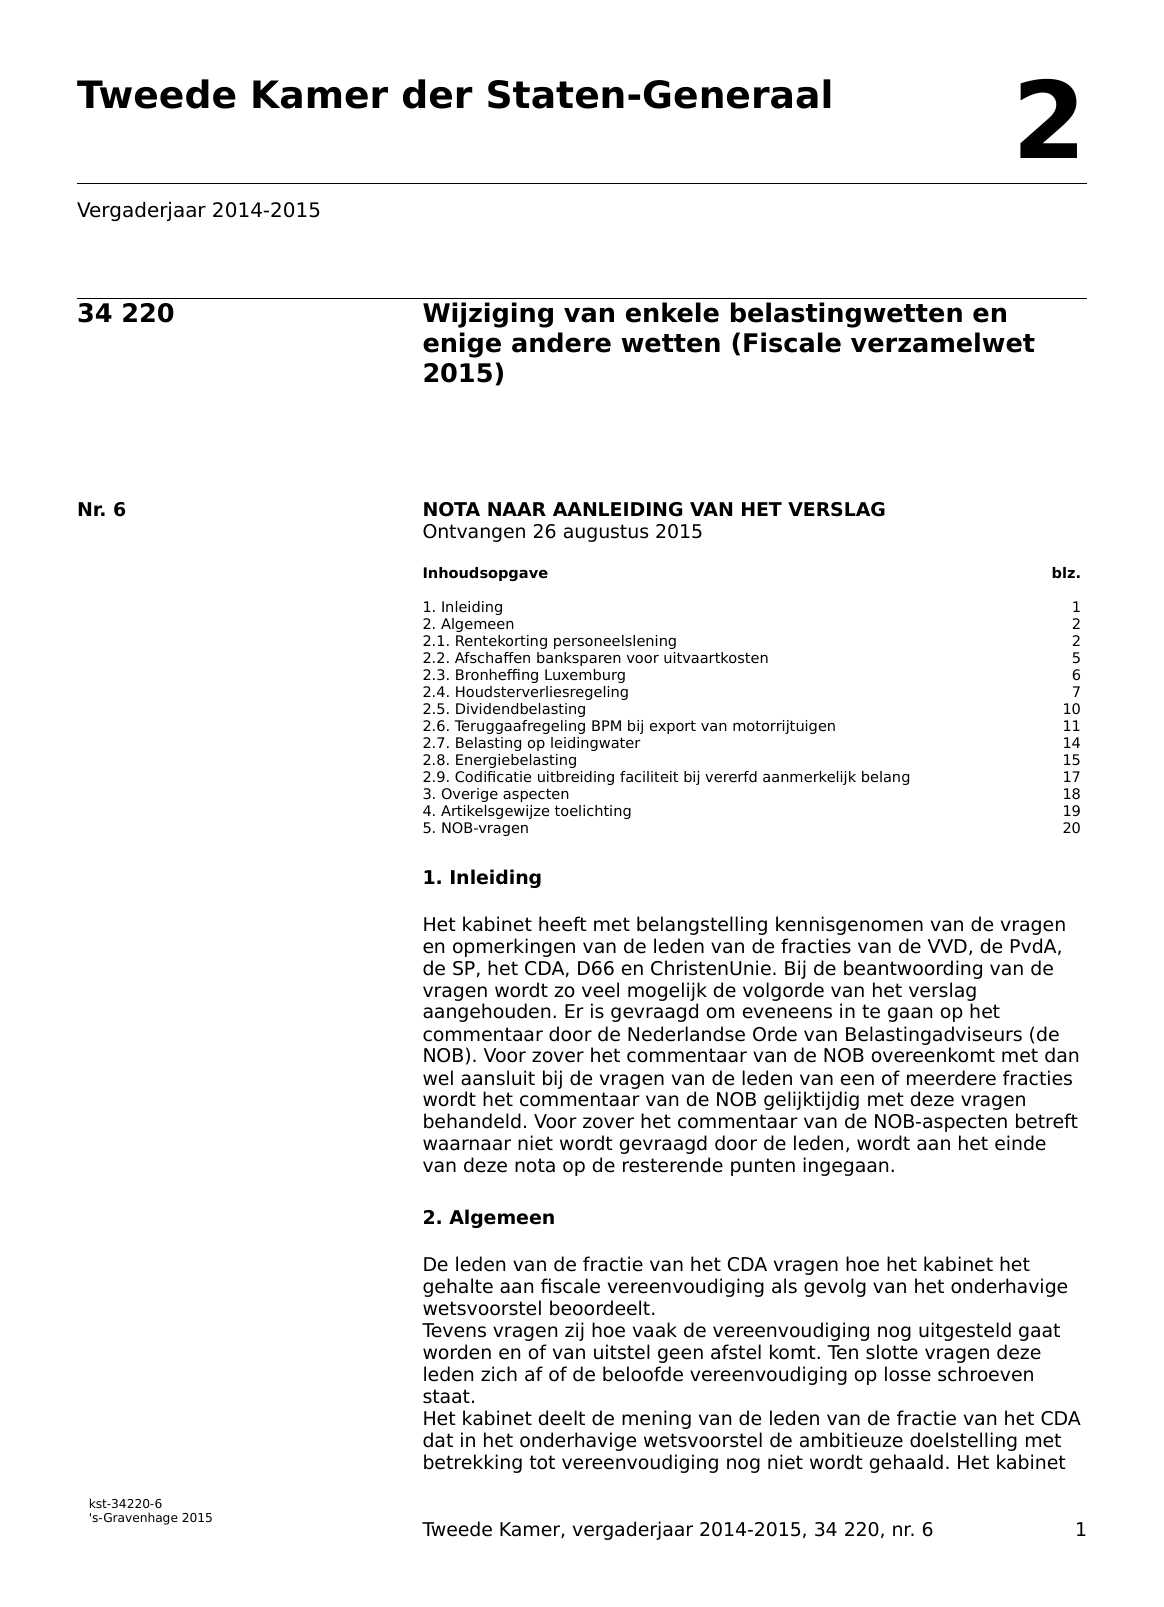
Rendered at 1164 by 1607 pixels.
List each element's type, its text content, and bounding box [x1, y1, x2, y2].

table_cell 3. Overige aspecten [422, 786, 1028, 803]
table_cell 2.2. Afschaffen banksparen voor uitvaartkosten [422, 650, 1028, 667]
text Ontvangen 26 augustus 2015 [422, 521, 1087, 543]
table_cell 18 [1028, 786, 1087, 803]
table_cell 2.7. Belasting op leidingwater [422, 735, 1028, 752]
table_cell 2.3. Bronheffing Luxemburg [422, 667, 1028, 684]
table_cell 5 [1028, 650, 1087, 667]
subtitle Nr. 6 NOTA NAAR AANLEIDING VAN HET VERSLAG [77, 499, 1087, 521]
text Het kabinet heeft met belangstelling kennisgenomen van de vragen en opmerkingen van de leden van de fracties van de VVD, de PvdA, de SP, het CDA, D66 en ChristenUnie. Bij de beantwoording van de vragen wordt zo veel mogelijk de volgorde van het verslag aangehouden. Er is gevraagd om eveneens in te gaan op het commentaar door de Nederlandse Orde van Belastingadviseurs (de NOB). Voor zover het commentaar van de NOB overeenkomt met dan wel aansluit bij de vragen van de leden van een of meerdere fracties wordt het commentaar van de NOB gelijktijdig met deze vragen behandeld. Voor zover het commentaar van de NOB-aspecten betreft waarnaar niet wordt gevraagd door de leden, wordt aan het einde van deze nota op de resterende punten ingegaan. [422, 913, 1087, 1177]
table_cell 5. NOB-vragen [422, 820, 1028, 837]
table_header 2 [886, 59, 1087, 183]
table_cell 10 [1028, 701, 1087, 718]
text De leden van de fractie van het CDA vragen hoe het kabinet het gehalte aan fiscale vereenvoudiging als gevolg van het onderhavige wetsvoorstel beoordeelt. [422, 1254, 1087, 1320]
table_cell 19 [1028, 803, 1087, 819]
table_cell 2.4. Houdsterverliesregeling [422, 684, 1028, 701]
table_cell 2 [1028, 633, 1087, 650]
table_cell Vergaderjaar 2014-2015 [77, 184, 1087, 298]
table_cell 2.6. Teruggaafregeling BPM bij export van motorrijtuigen [422, 718, 1028, 735]
table_header blz. [1028, 565, 1087, 582]
table_cell 20 [1028, 820, 1087, 837]
table_cell 11 [1028, 718, 1087, 735]
table_cell 1. Inleiding [422, 599, 1028, 616]
subtitle 34 220 Wijziging van enkele belastingwetten en enige andere wetten (Fiscale verzamelwet 2015) [77, 299, 1087, 388]
table_cell 4. Artikelsgewijze toelichting [422, 803, 1028, 819]
table_cell 2. Algemeen [422, 616, 1028, 633]
table_cell 15 [1028, 752, 1087, 769]
text Het kabinet deelt de mening van de leden van de fractie van het CDA dat in het onderhavige wetsvoorstel de ambitieuze doelstelling met betrekking tot vereenvoudiging nog niet wordt gehaald. Het kabinet [422, 1408, 1087, 1474]
table_header Inhoudsopgave [422, 565, 1028, 582]
table_cell 6 [1028, 667, 1087, 684]
table_header Tweede Kamer der Staten-Generaal [77, 59, 886, 183]
subtitle 2. Algemeen [422, 1207, 1087, 1229]
table_cell 2.9. Codificatie uitbreiding faciliteit bij vererfd aanmerkelijk belang [422, 769, 1028, 786]
table_cell 17 [1028, 769, 1087, 786]
text Tevens vragen zij hoe vaak de vereenvoudiging nog uitgesteld gaat worden en of van uitstel geen afstel komt. Ten slotte vragen deze leden zich af of de beloofde vereenvoudiging op losse schroeven staat. [422, 1320, 1087, 1408]
table_cell 14 [1028, 735, 1087, 752]
text kst-34220-6 [88, 1497, 323, 1511]
table_cell [422, 582, 1028, 599]
table_cell 2.1. Rentekorting personeelslening [422, 633, 1028, 650]
table_cell 2 [1028, 616, 1087, 633]
text 's-Gravenhage 2015 [88, 1511, 323, 1525]
table_cell 2.5. Dividendbelasting [422, 701, 1028, 718]
subtitle 1. Inleiding [422, 867, 1087, 888]
table_cell [1028, 582, 1087, 599]
table_cell 7 [1028, 684, 1087, 701]
table_cell 2.8. Energiebelasting [422, 752, 1028, 769]
table_cell 1 [1028, 599, 1087, 616]
